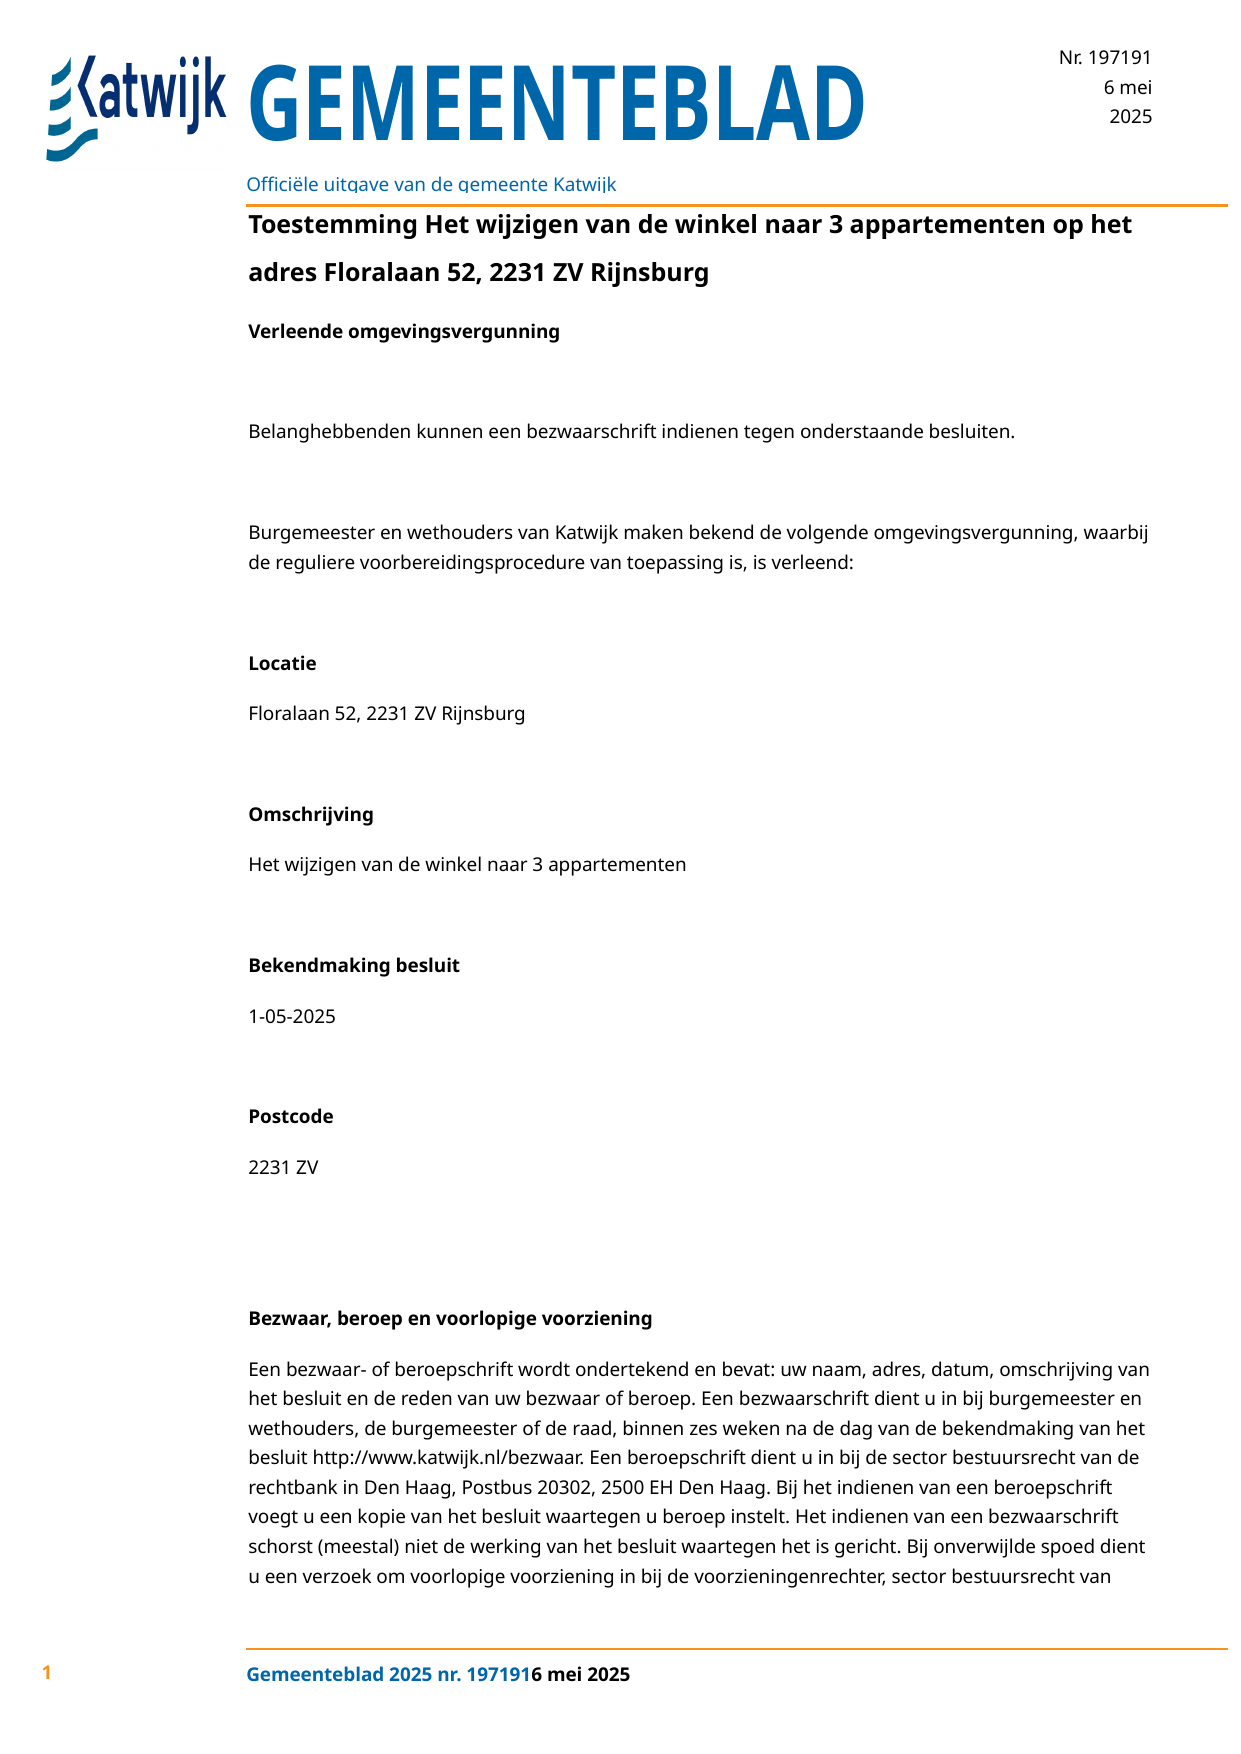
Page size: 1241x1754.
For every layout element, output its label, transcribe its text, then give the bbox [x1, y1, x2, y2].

text Locatie [248, 650, 1152, 676]
picture [41, 47, 231, 172]
text Omschrijving [248, 801, 1152, 827]
text Belanghebbenden kunnen een bezwaarschrift indienen tegen onderstaande besluiten. [248, 419, 1152, 444]
text Floralaan 52, 2231 ZV Rijnsburg [248, 700, 1152, 726]
text Verleende omgevingsvergunning [248, 318, 1152, 344]
text Burgemeester en wethouders van Katwijk maken bekend de volgende omgevingsvergunning, waarbij de reguliere voorbereidingsprocedure van toepassing is, is verleend: [248, 519, 1152, 575]
text Bezwaar, beroep en voorlopige voorziening [248, 1305, 1152, 1331]
text Postcode [248, 1104, 1152, 1129]
text Het wijzigen van de winkel naar 3 appartementen [248, 852, 1152, 877]
text 1-05-2025 [248, 1003, 1152, 1029]
text 2231 ZV [248, 1154, 1152, 1180]
text Toestemming Het wijzigen van de winkel naar 3 appartementen op het adres Floralaan 52, 2231 ZV Rijnsburg [248, 207, 1152, 288]
text Bekendmaking besluit [248, 952, 1152, 978]
text Een bezwaar- of beroepschrift wordt ondertekend en bevat: uw naam, adres, datum, omschrijving van het besluit en de reden van uw bezwaar of beroep. Een bezwaarschrift dient u in bij burgemeester en wethouders, de burgemeester of de raad, binnen zes weken na de dag van de bekendmaking van het besluit http://www.katwijk.nl/bezwaar. Een beroepschrift dient u in bij de sector bestuursrecht van de rechtbank in Den Haag, Postbus 20302, 2500 EH Den Haag. Bij het indienen van een beroepschrift voegt u een kopie van het besluit waartegen u beroep instelt. Het indienen van een bezwaarschrift schorst (meestal) niet de werking van het besluit waartegen het is gericht. Bij onverwijlde spoed dient u een verzoek om voorlopige voorziening in bij de voorzieningenrechter, sector bestuursrecht van [248, 1356, 1152, 1589]
